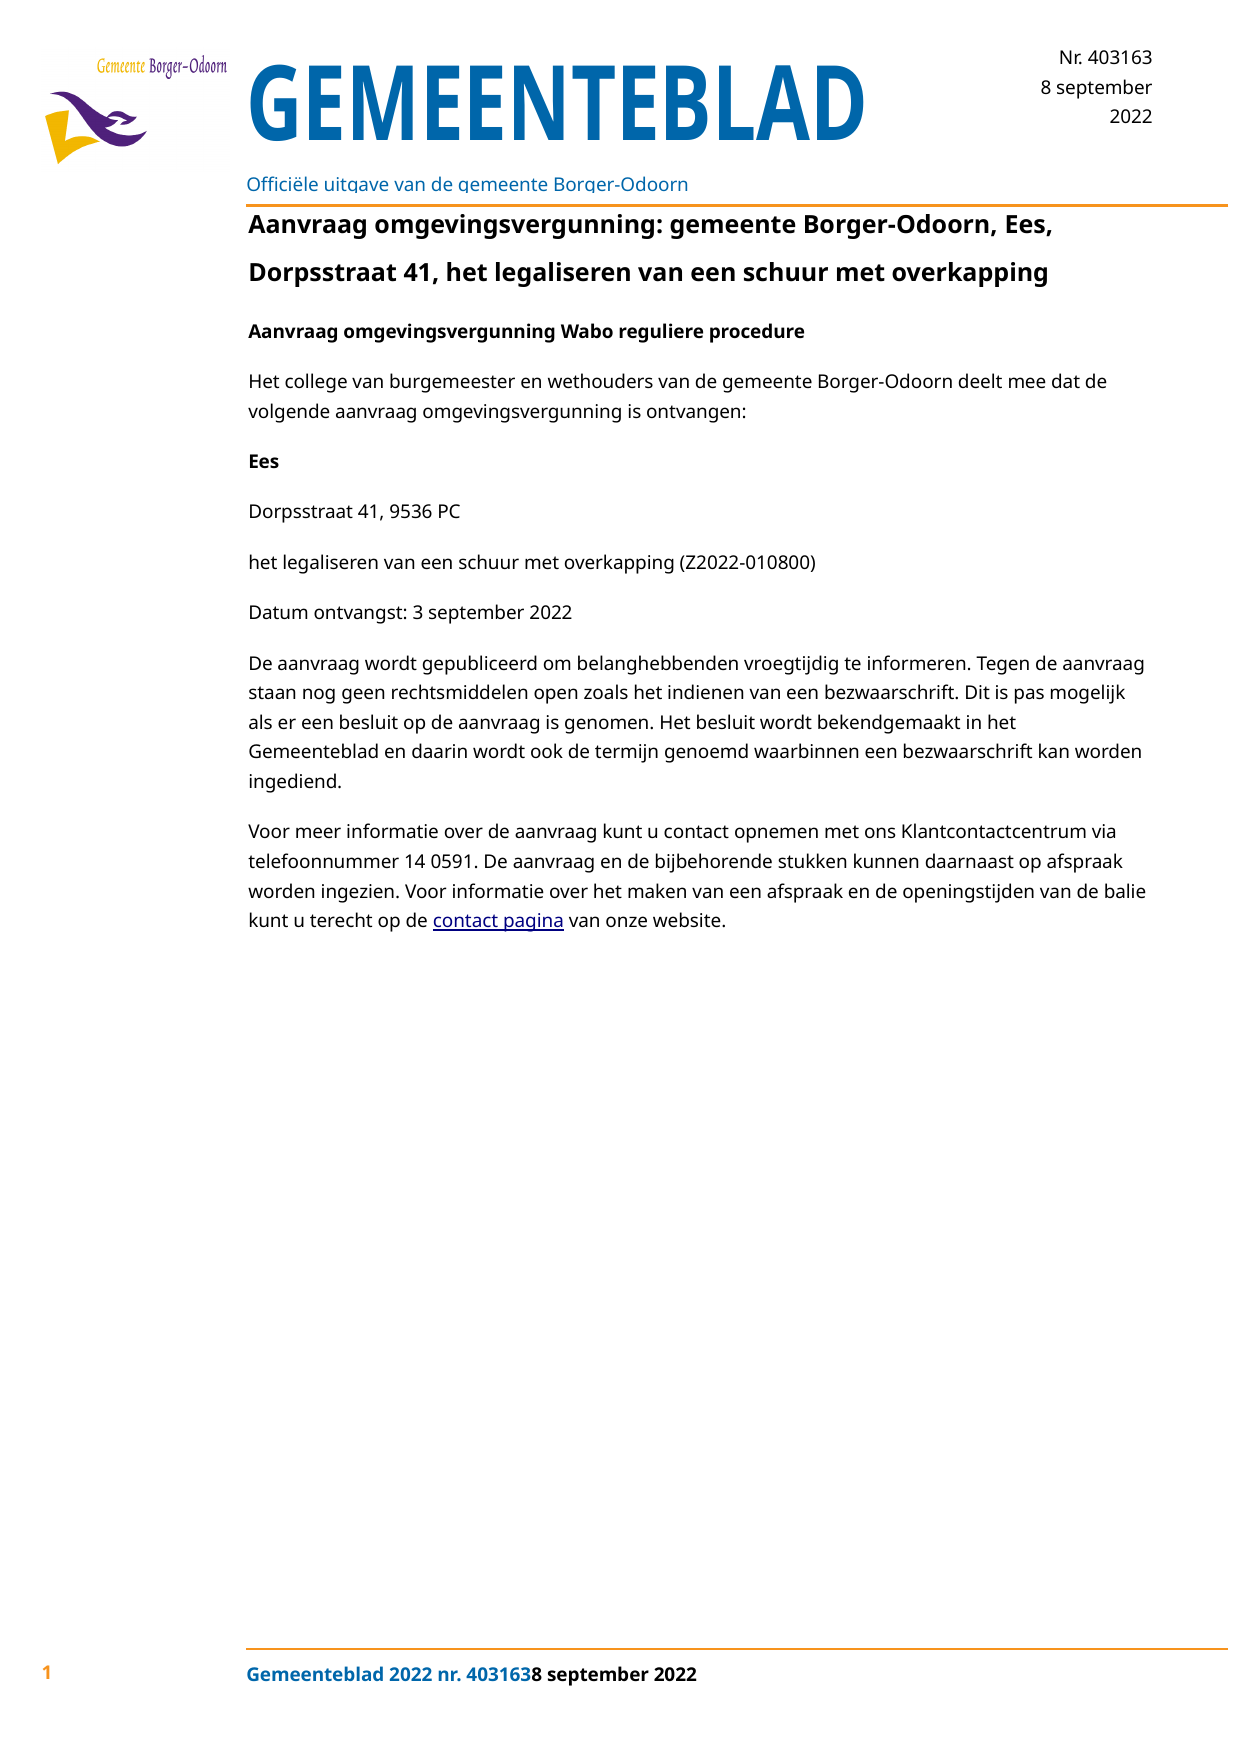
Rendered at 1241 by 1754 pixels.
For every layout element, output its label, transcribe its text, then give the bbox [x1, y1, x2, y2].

text Ees [248, 448, 1152, 474]
text Het college van burgemeester en wethouders van de gemeente Borger-Odoorn deelt mee dat de volgende aanvraag omgevingsvergunning is ontvangen: [248, 368, 1152, 424]
text Dorpsstraat 41, 9536 PC [248, 499, 1152, 524]
text Voor meer informatie over de aanvraag kunt u contact opnemen met ons Klantcontactcentrum via telefoonnummer 14 0591. De aanvraag en de bijbehorende stukken kunnen daarnaast op afspraak worden ingezien. Voor informatie over het maken van een afspraak en de openingstijden van de balie kunt u terecht op de contact pagina van onze website. [248, 819, 1152, 933]
text het legaliseren van een schuur met overkapping (Z2022-010800) [248, 549, 1152, 575]
text Aanvraag omgevingsvergunning Wabo reguliere procedure [248, 318, 1152, 344]
text De aanvraag wordt gepubliceerd om belanghebbenden vroegtijdig te informeren. Tegen de aanvraag staan nog geen rechtsmiddelen open zoals het indienen van een bezwaarschrift. Dit is pas mogelijk als er een besluit op de aanvraag is genomen. Het besluit wordt bekendgemaakt in het Gemeenteblad en daarin wordt ook de termijn genoemd waarbinnen een bezwaarschrift kan worden ingediend. [248, 650, 1152, 794]
text Datum ontvangst: 3 september 2022 [248, 599, 1152, 625]
picture [41, 47, 231, 172]
text Aanvraag omgevingsvergunning: gemeente Borger-Odoorn, Ees, Dorpsstraat 41, het legaliseren van een schuur met overkapping [248, 207, 1152, 288]
